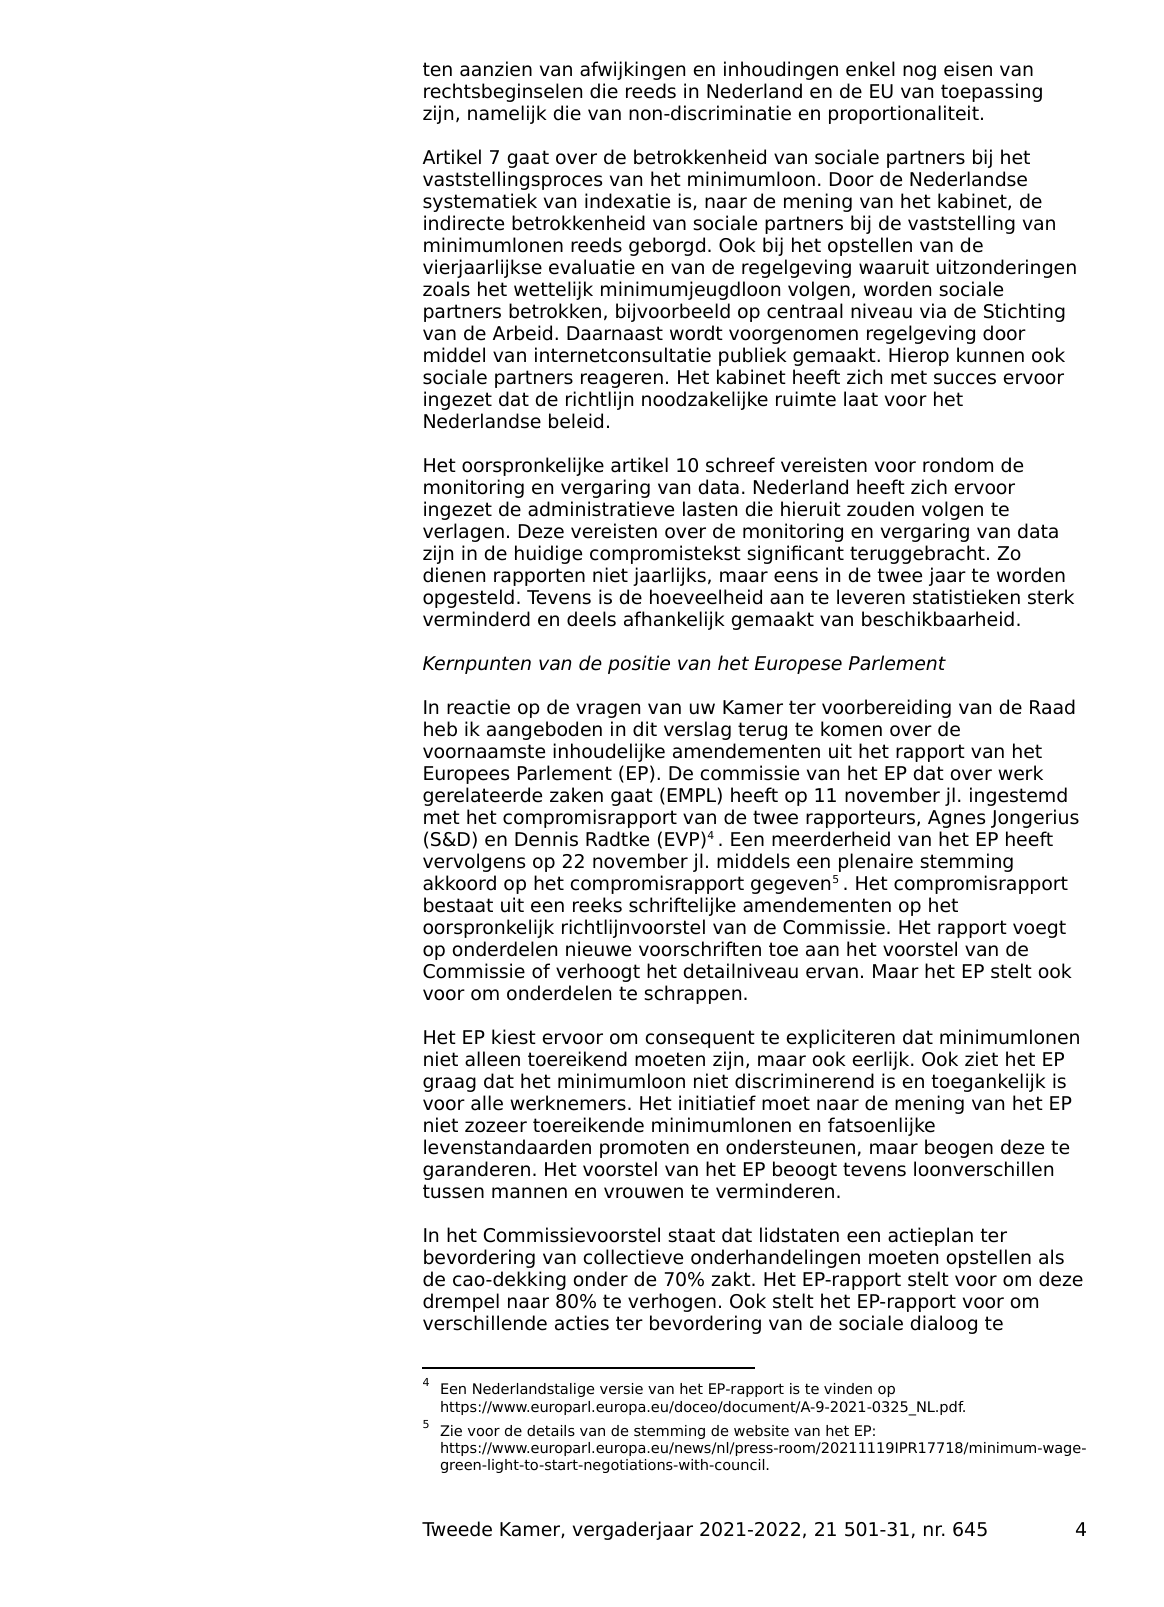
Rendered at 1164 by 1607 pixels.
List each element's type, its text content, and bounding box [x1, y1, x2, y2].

text In reactie op de vragen van uw Kamer ter voorbereiding van de Raad heb ik aangeboden in dit verslag terug te komen over de voornaamste inhoudelijke amendementen uit het rapport van het Europees Parlement (EP). De commissie van het EP dat over werk gerelateerde zaken gaat (EMPL) heeft op 11 november jl. ingestemd met het compromisrapport van de twee rapporteurs, Agnes Jongerius (S&D) en Dennis Radtke (EVP). Een meerderheid van het EP heeft vervolgens op 22 november jl. middels een plenaire stemming akkoord op het compromisrapport gegeven. Het compromisrapport bestaat uit een reeks schriftelijke amendementen op het oorspronkelijk richtlijnvoorstel van de Commissie. Het rapport voegt op onderdelen nieuwe voorschriften toe aan het voorstel van de Commissie of verhoogt het detailniveau ervan. Maar het EP stelt ook voor om onderdelen te schrappen. [422, 697, 1087, 1005]
text Artikel 7 gaat over de betrokkenheid van sociale partners bij het vaststellingsproces van het minimumloon. Door de Nederlandse systematiek van indexatie is, naar de mening van het kabinet, de indirecte betrokkenheid van sociale partners bij de vaststelling van minimumlonen reeds geborgd. Ook bij het opstellen van de vierjaarlijkse evaluatie en van de regelgeving waaruit uitzonderingen zoals het wettelijk minimumjeugdloon volgen, worden sociale partners betrokken, bijvoorbeeld op centraal niveau via de Stichting van de Arbeid. Daarnaast wordt voorgenomen regelgeving door middel van internetconsultatie publiek gemaakt. Hierop kunnen ook sociale partners reageren. Het kabinet heeft zich met succes ervoor ingezet dat de richtlijn noodzakelijke ruimte laat voor het Nederlandse beleid. [422, 147, 1087, 433]
subtitle Kernpunten van de positie van het Europese Parlement [422, 653, 1087, 675]
text Zie voor de details van de stemming de website van het EP: https://www.europarl.europa.eu/news/nl/press-room/20211119IPR17718/minimum-wage-green-light-to-start-negotiations-with-council. [422, 1418, 1087, 1474]
text ten aanzien van afwijkingen en inhoudingen enkel nog eisen van rechtsbeginselen die reeds in Nederland en de EU van toepassing zijn, namelijk die van non-discriminatie en proportionaliteit. [422, 59, 1087, 125]
text Een Nederlandstalige versie van het EP-rapport is te vinden op https://www.europarl.europa.eu/doceo/document/A-9-2021-0325_NL.pdf. [422, 1377, 1087, 1416]
text In het Commissievoorstel staat dat lidstaten een actieplan ter bevordering van collectieve onderhandelingen moeten opstellen als de cao-dekking onder de 70% zakt. Het EP-rapport stelt voor om deze drempel naar 80% te verhogen. Ook stelt het EP-rapport voor om verschillende acties ter bevordering van de sociale dialoog te [422, 1225, 1087, 1335]
text Het EP kiest ervoor om consequent te expliciteren dat minimumlonen niet alleen toereikend moeten zijn, maar ook eerlijk. Ook ziet het EP graag dat het minimumloon niet discriminerend is en toegankelijk is voor alle werknemers. Het initiatief moet naar de mening van het EP niet zozeer toereikende minimumlonen en fatsoenlijke levenstandaarden promoten en ondersteunen, maar beogen deze te garanderen. Het voorstel van het EP beoogt tevens loonverschillen tussen mannen en vrouwen te verminderen. [422, 1027, 1087, 1203]
text Het oorspronkelijke artikel 10 schreef vereisten voor rondom de monitoring en vergaring van data. Nederland heeft zich ervoor ingezet de administratieve lasten die hieruit zouden volgen te verlagen. Deze vereisten over de monitoring en vergaring van data zijn in de huidige compromistekst significant teruggebracht. Zo dienen rapporten niet jaarlijks, maar eens in de twee jaar te worden opgesteld. Tevens is de hoeveelheid aan te leveren statistieken sterk verminderd en deels afhankelijk gemaakt van beschikbaarheid. [422, 455, 1087, 631]
